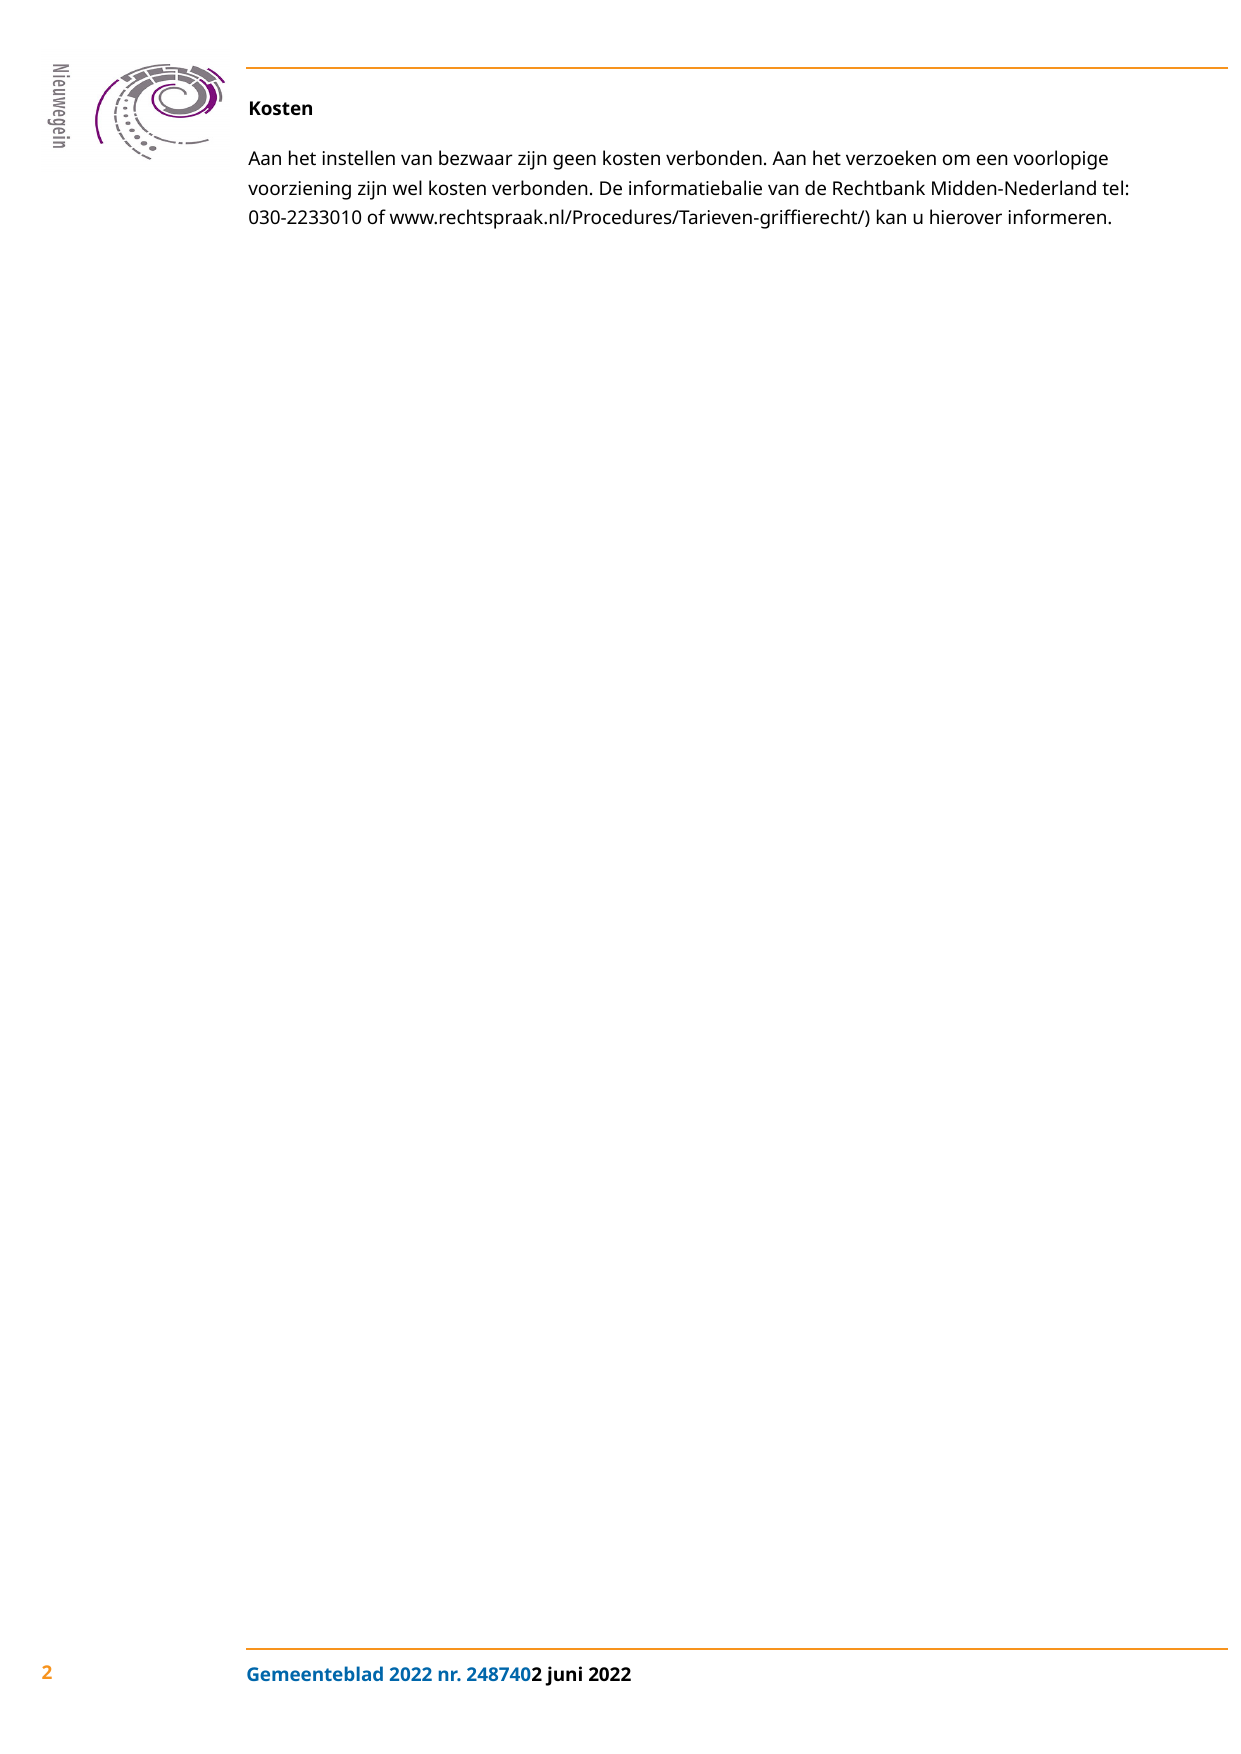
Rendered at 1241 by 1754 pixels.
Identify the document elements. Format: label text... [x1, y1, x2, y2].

picture [41, 47, 231, 172]
text Aan het instellen van bezwaar zijn geen kosten verbonden. Aan het verzoeken om een voorlopige voorziening zijn wel kosten verbonden. De informatiebalie van de Rechtbank Midden-Nederland tel: 030-2233010 of www.rechtspraak.nl/Procedures/Tarieven-griffierecht/) kan u hierover informeren. [248, 145, 1152, 230]
text Kosten [248, 95, 1152, 121]
